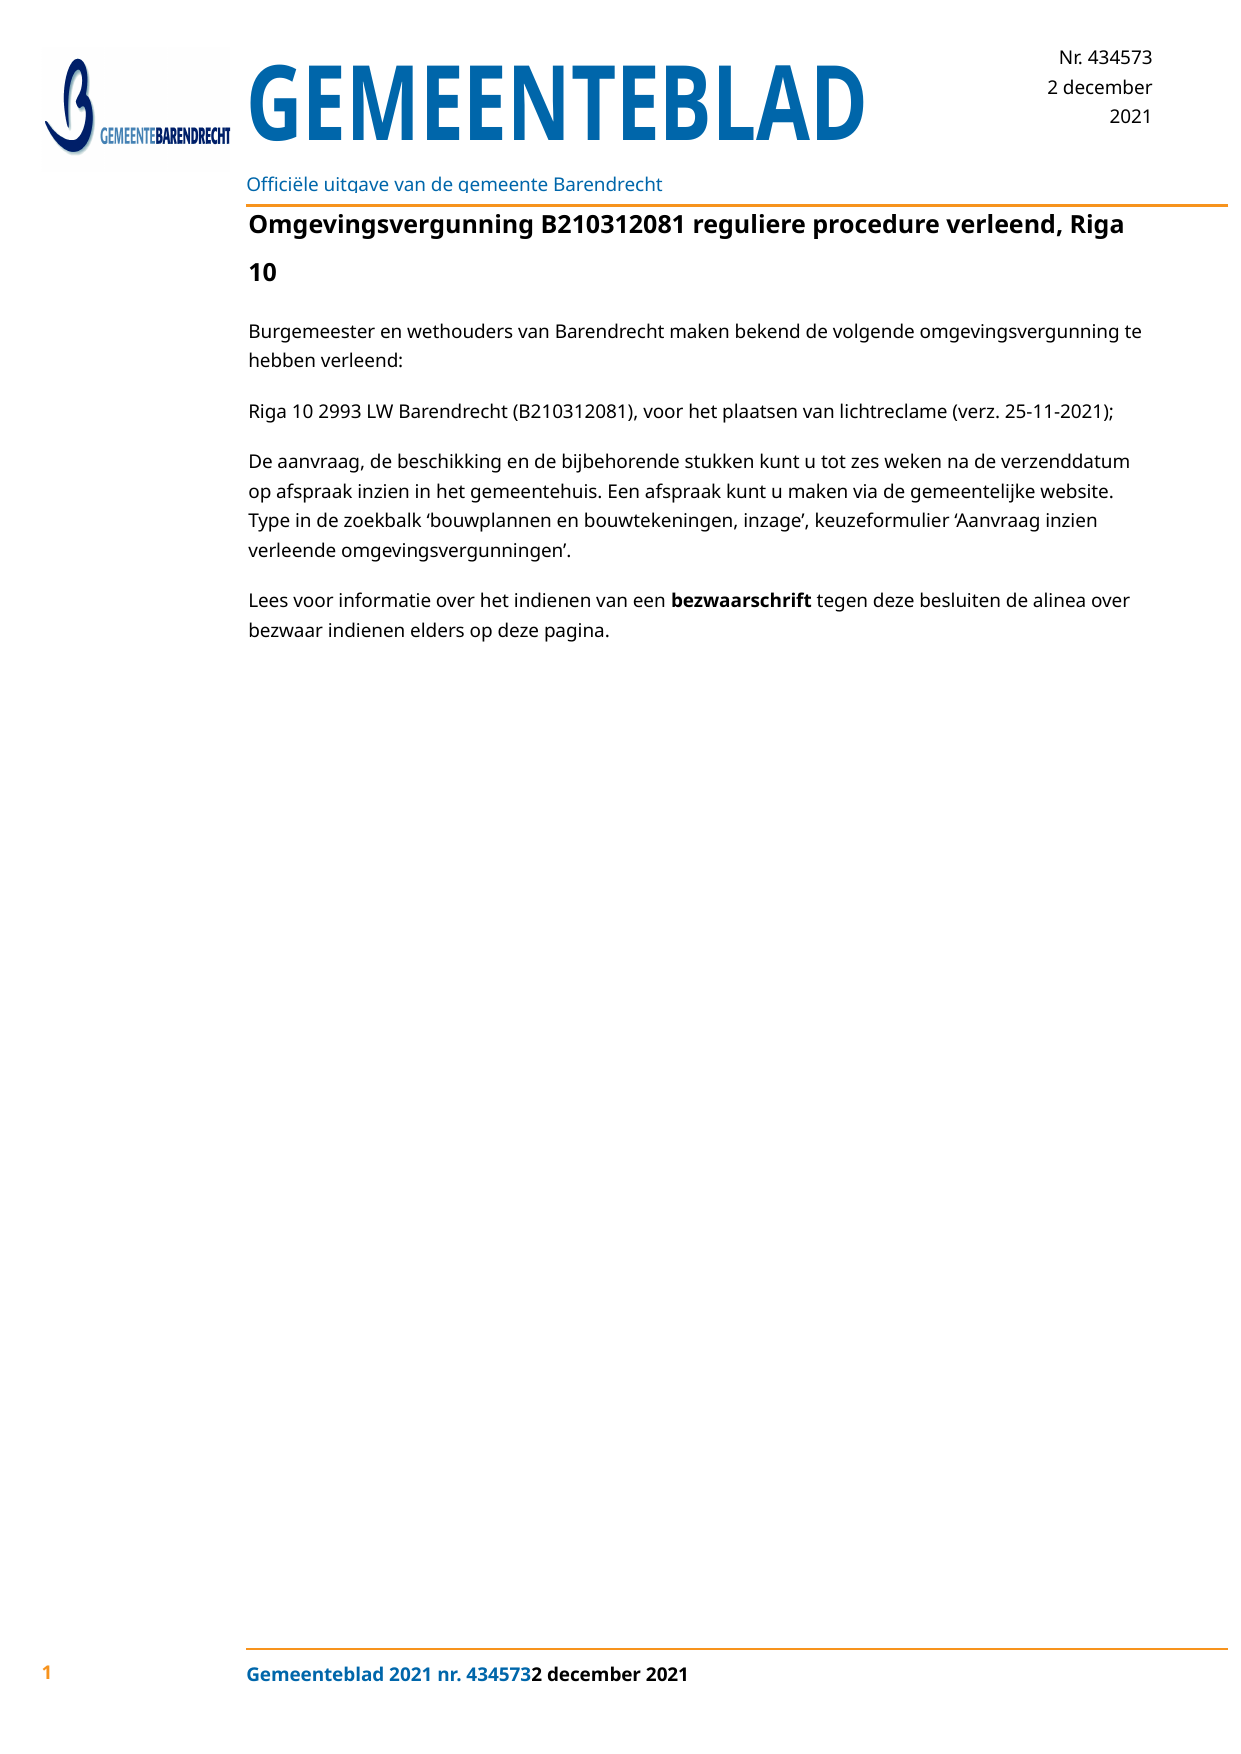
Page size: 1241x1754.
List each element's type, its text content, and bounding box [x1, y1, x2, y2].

picture [41, 47, 231, 172]
text Omgevingsvergunning B210312081 reguliere procedure verleend, Riga 10 [248, 207, 1152, 288]
text De aanvraag, de beschikking en de bijbehorende stukken kunt u tot zes weken na de verzenddatum op afspraak inzien in het gemeentehuis. Een afspraak kunt u maken via de gemeentelijke website. Type in de zoekbalk ‘bouwplannen en bouwtekeningen, inzage’, keuzeformulier ‘Aanvraag inzien verleende omgevingsvergunningen’. [248, 448, 1152, 563]
text Burgemeester en wethouders van Barendrecht maken bekend de volgende omgevingsvergunning te hebben verleend: [248, 318, 1152, 373]
text Lees voor informatie over het indienen van een bezwaarschrift tegen deze besluiten de alinea over bezwaar indienen elders op deze pagina. [248, 587, 1152, 643]
text Riga 10 2993 LW Barendrecht (B210312081), voor het plaatsen van lichtreclame (verz. 25-11-2021); [248, 398, 1152, 424]
